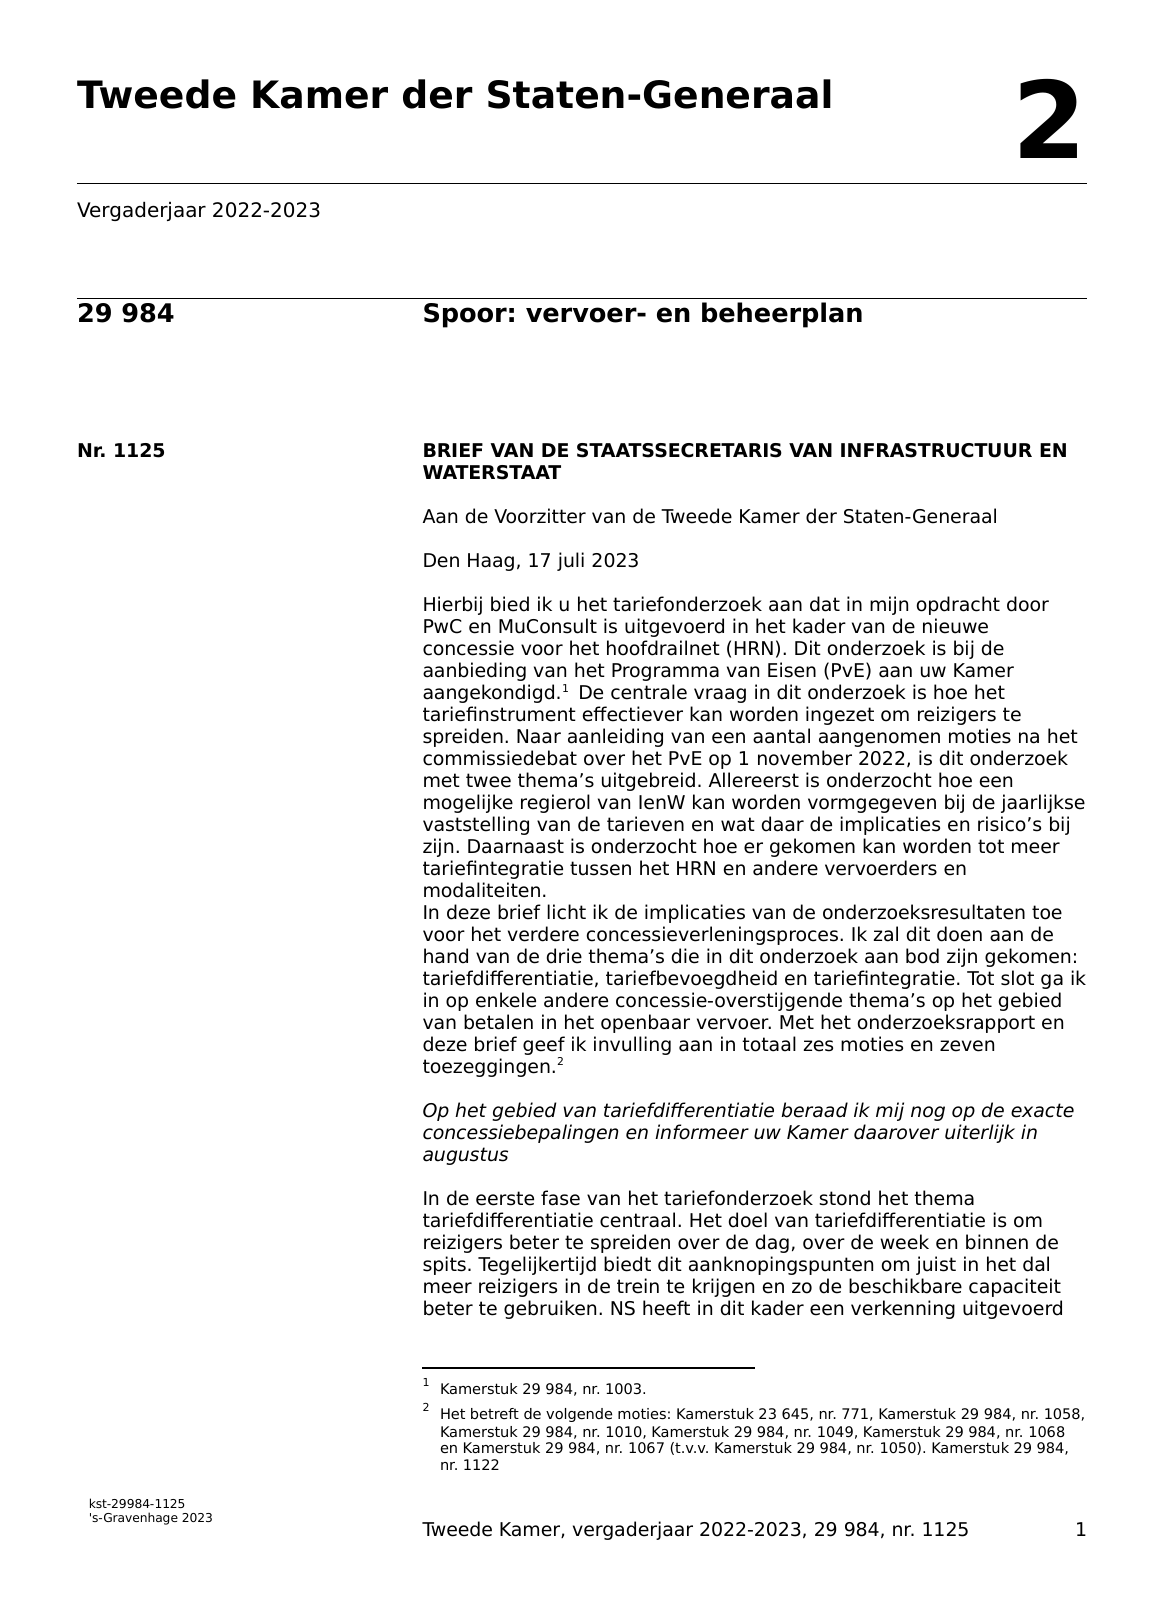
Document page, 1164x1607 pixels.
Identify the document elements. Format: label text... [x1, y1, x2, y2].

text In deze brief licht ik de implicaties van de onderzoeksresultaten toe voor het verdere concessieverleningsproces. Ik zal dit doen aan de hand van de drie thema’s die in dit onderzoek aan bod zijn gekomen: tariefdifferentiatie, tariefbevoegdheid en tariefintegratie. Tot slot ga ik in op enkele andere concessie-overstijgende thema’s op het gebied van betalen in het openbaar vervoer. Met het onderzoeksrapport en deze brief geef ik invulling aan in totaal zes moties en zeven toezeggingen. [422, 902, 1087, 1078]
text Aan de Voorzitter van de Tweede Kamer der Staten-Generaal [422, 506, 1087, 528]
table_header Tweede Kamer der Staten-Generaal [77, 59, 886, 183]
text Het betreft de volgende moties: Kamerstuk 23 645, nr. 771, Kamerstuk 29 984, nr. 1058, Kamerstuk 29 984, nr. 1010, Kamerstuk 29 984, nr. 1049, Kamerstuk 29 984, nr. 1068 en Kamerstuk 29 984, nr. 1067 (t.v.v. Kamerstuk 29 984, nr. 1050). Kamerstuk 29 984, nr. 1122 [422, 1402, 1087, 1474]
subtitle Op het gebied van tariefdifferentiatie beraad ik mij nog op de exacte concessiebepalingen en informeer uw Kamer daarover uiterlijk in augustus [422, 1100, 1087, 1166]
text Den Haag, 17 juli 2023 [422, 550, 1087, 572]
text Hierbij bied ik u het tariefonderzoek aan dat in mijn opdracht door PwC en MuConsult is uitgevoerd in het kader van de nieuwe concessie voor het hoofdrailnet (HRN). Dit onderzoek is bij de aanbieding van het Programma van Eisen (PvE) aan uw Kamer aangekondigd. De centrale vraag in dit onderzoek is hoe het tariefinstrument effectiever kan worden ingezet om reizigers te spreiden. Naar aanleiding van een aantal aangenomen moties na het commissiedebat over het PvE op 1 november 2022, is dit onderzoek met twee thema’s uitgebreid. Allereerst is onderzocht hoe een mogelijke regierol van IenW kan worden vormgegeven bij de jaarlijkse vaststelling van de tarieven en wat daar de implicaties en risico’s bij zijn. Daarnaast is onderzocht hoe er gekomen kan worden tot meer tariefintegratie tussen het HRN en andere vervoerders en modaliteiten. [422, 594, 1087, 902]
text 's-Gravenhage 2023 [88, 1511, 323, 1525]
text kst-29984-1125 [88, 1497, 323, 1511]
text Kamerstuk 29 984, nr. 1003. [422, 1377, 1087, 1399]
subtitle 29 984 Spoor: vervoer- en beheerplan [77, 299, 1087, 329]
table_cell Vergaderjaar 2022-2023 [77, 184, 1087, 298]
subtitle Nr. 1125 BRIEF VAN DE STAATSSECRETARIS VAN INFRASTRUCTUUR EN WATERSTAAT [77, 440, 1087, 484]
text In de eerste fase van het tariefonderzoek stond het thema tariefdifferentiatie centraal. Het doel van tariefdifferentiatie is om reizigers beter te spreiden over de dag, over de week en binnen de spits. Tegelijkertijd biedt dit aanknopingspunten om juist in het dal meer reizigers in de trein te krijgen en zo de beschikbare capaciteit beter te gebruiken. NS heeft in dit kader een verkenning uitgevoerd [422, 1188, 1087, 1320]
table_header 2 [886, 59, 1087, 183]
